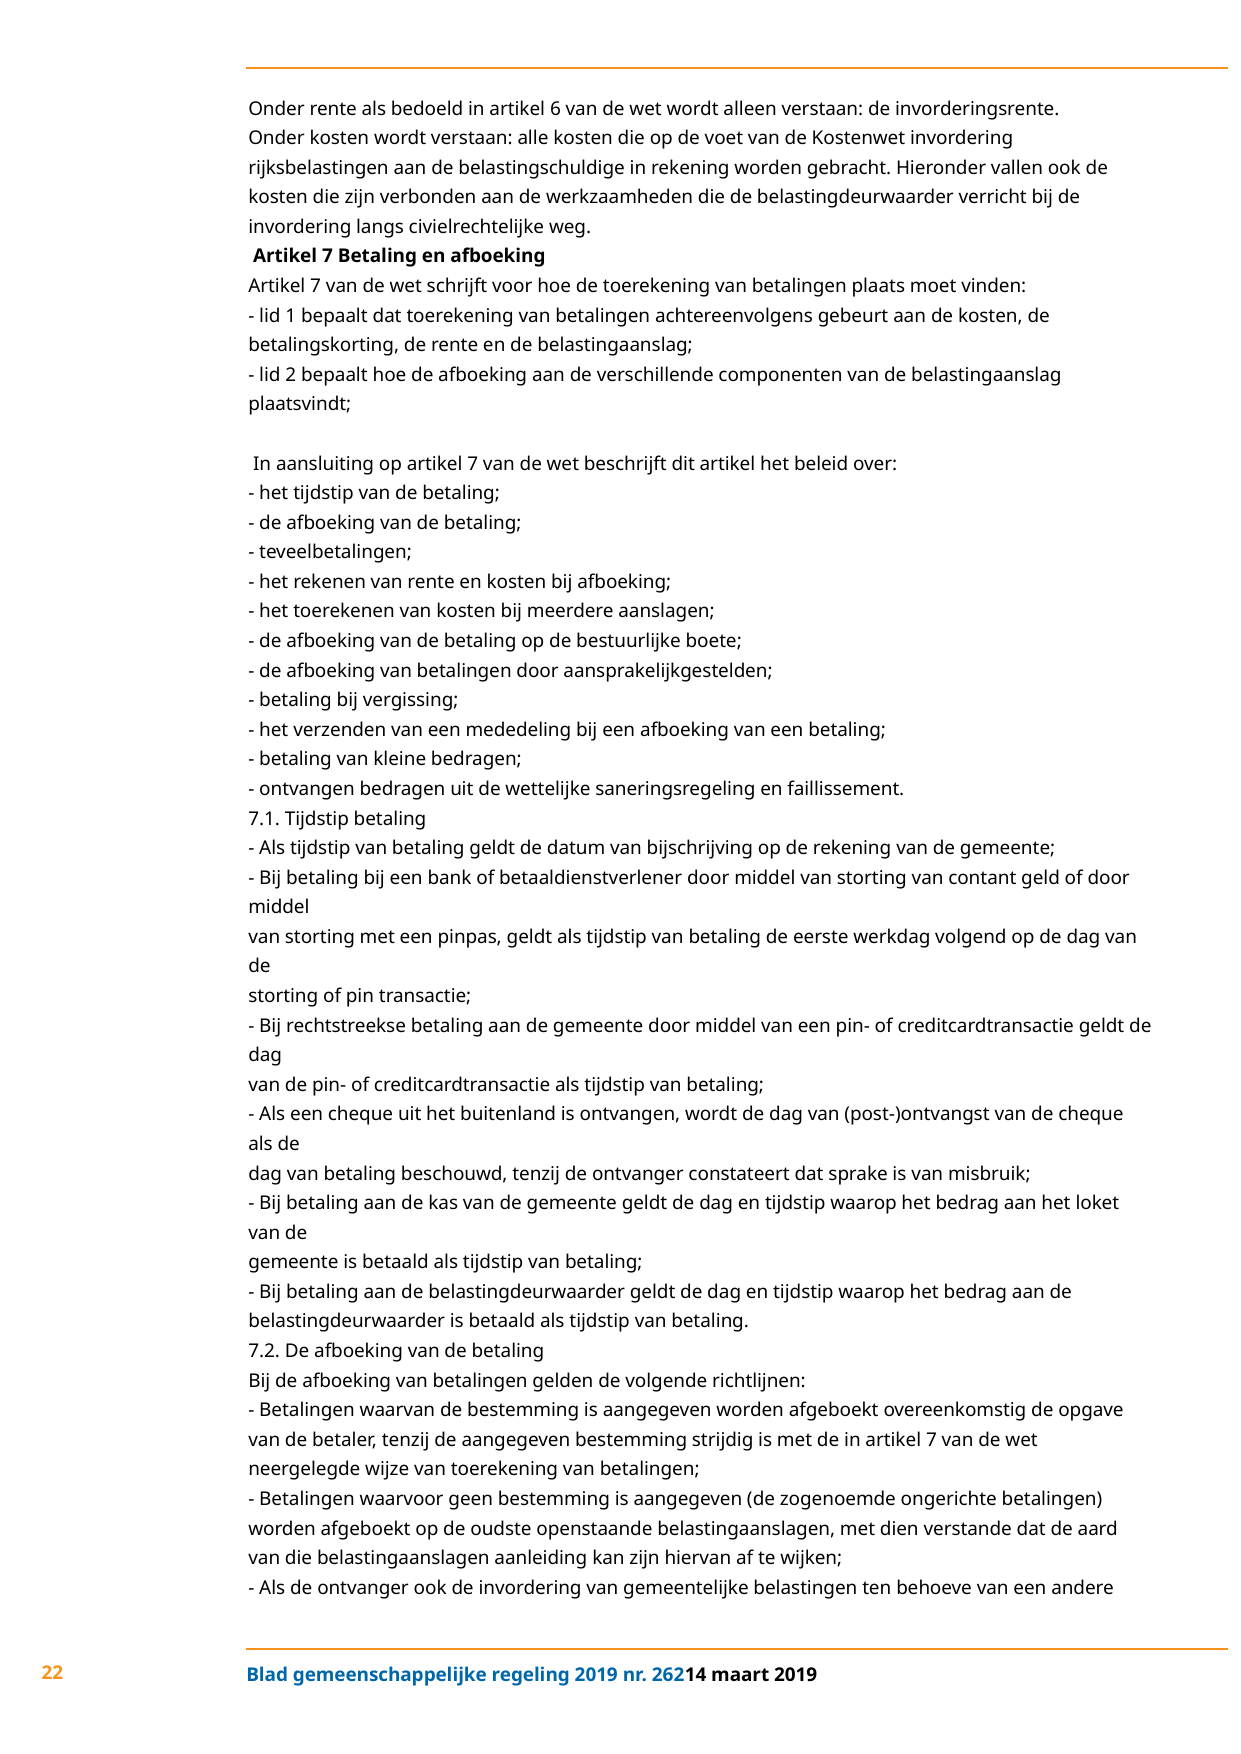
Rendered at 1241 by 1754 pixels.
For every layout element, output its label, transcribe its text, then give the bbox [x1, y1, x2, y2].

text 7.1. Tijdstip betaling [248, 805, 1152, 831]
text van de betaler, tenzij de aangegeven bestemming strijdig is met de in artikel 7 van de wet [248, 1426, 1152, 1452]
text storting of pin transactie; [248, 982, 1152, 1008]
text betalingskorting, de rente en de belastingaanslag; [248, 331, 1152, 357]
text - Bij rechtstreekse betaling aan de gemeente door middel van een pin- of creditcardtransactie geldt de dag [248, 1012, 1152, 1067]
text belastingdeurwaarder is betaald als tijdstip van betaling. [248, 1308, 1152, 1333]
text gemeente is betaald als tijdstip van betaling; [248, 1248, 1152, 1274]
text Artikel 7 Betaling en afboeking [248, 243, 1152, 268]
text van de pin- of creditcardtransactie als tijdstip van betaling; [248, 1071, 1152, 1097]
text - het verzenden van een mededeling bij een afboeking van een betaling; [248, 716, 1152, 742]
text plaatsvindt; [248, 391, 1152, 416]
text - het toerekenen van kosten bij meerdere aanslagen; [248, 598, 1152, 623]
text - het tijdstip van de betaling; [248, 479, 1152, 505]
text - betaling van kleine bedragen; [248, 746, 1152, 771]
text - ontvangen bedragen uit de wettelijke saneringsregeling en faillissement. [248, 775, 1152, 801]
picture [41, 47, 231, 172]
text dag van betaling beschouwd, tenzij de ontvanger constateert dat sprake is van misbruik; [248, 1160, 1152, 1186]
text neergelegde wijze van toerekening van betalingen; [248, 1456, 1152, 1481]
text - lid 2 bepaalt hoe de afboeking aan de verschillende componenten van de belastingaanslag [248, 361, 1152, 387]
text Onder kosten wordt verstaan: alle kosten die op de voet van de Kostenwet invordering rijksbelastingen aan de belastingschuldige in rekening worden gebracht. Hieronder vallen ook de kosten die zijn verbonden aan de werkzaamheden die de belastingdeurwaarder verricht bij de invordering langs civielrechtelijke weg. [248, 124, 1152, 239]
text Onder rente als bedoeld in artikel 6 van de wet wordt alleen verstaan: de invorderingsrente. [248, 95, 1152, 121]
text - Bij betaling bij een bank of betaaldienstverlener door middel van storting van contant geld of door middel [248, 864, 1152, 919]
text - Als een cheque uit het buitenland is ontvangen, wordt de dag van (post-)ontvangst van de cheque als de [248, 1101, 1152, 1156]
text - de afboeking van de betaling; [248, 509, 1152, 535]
text - Betalingen waarvoor geen bestemming is aangegeven (de zogenoemde ongerichte betalingen) [248, 1485, 1152, 1511]
text 7.2. De afboeking van de betaling [248, 1337, 1152, 1363]
text van storting met een pinpas, geldt als tijdstip van betaling de eerste werkdag volgend op de dag van de [248, 923, 1152, 978]
text In aansluiting op artikel 7 van de wet beschrijft dit artikel het beleid over: [248, 450, 1152, 476]
text Artikel 7 van de wet schrijft voor hoe de toerekening van betalingen plaats moet vinden: [248, 272, 1152, 298]
text - de afboeking van betalingen door aansprakelijkgestelden; [248, 657, 1152, 683]
text - lid 1 bepaalt dat toerekening van betalingen achtereenvolgens gebeurt aan de kosten, de [248, 302, 1152, 328]
text - Als de ontvanger ook de invordering van gemeentelijke belastingen ten behoeve van een andere [248, 1574, 1152, 1600]
text - Bij betaling aan de kas van de gemeente geldt de dag en tijdstip waarop het bedrag aan het loket van de [248, 1189, 1152, 1245]
text - het rekenen van rente en kosten bij afboeking; [248, 568, 1152, 594]
text worden afgeboekt op de oudste openstaande belastingaanslagen, met dien verstande dat de aard [248, 1515, 1152, 1541]
text - teveelbetalingen; [248, 538, 1152, 564]
text - betaling bij vergissing; [248, 686, 1152, 712]
text - Als tijdstip van betaling geldt de datum van bijschrijving op de rekening van de gemeente; [248, 834, 1152, 860]
text Bij de afboeking van betalingen gelden de volgende richtlijnen: [248, 1367, 1152, 1393]
text - Betalingen waarvan de bestemming is aangegeven worden afgeboekt overeenkomstig de opgave [248, 1396, 1152, 1422]
text - de afboeking van de betaling op de bestuurlijke boete; [248, 627, 1152, 653]
text van die belastingaanslagen aanleiding kan zijn hiervan af te wijken; [248, 1544, 1152, 1570]
text - Bij betaling aan de belastingdeurwaarder geldt de dag en tijdstip waarop het bedrag aan de [248, 1278, 1152, 1304]
